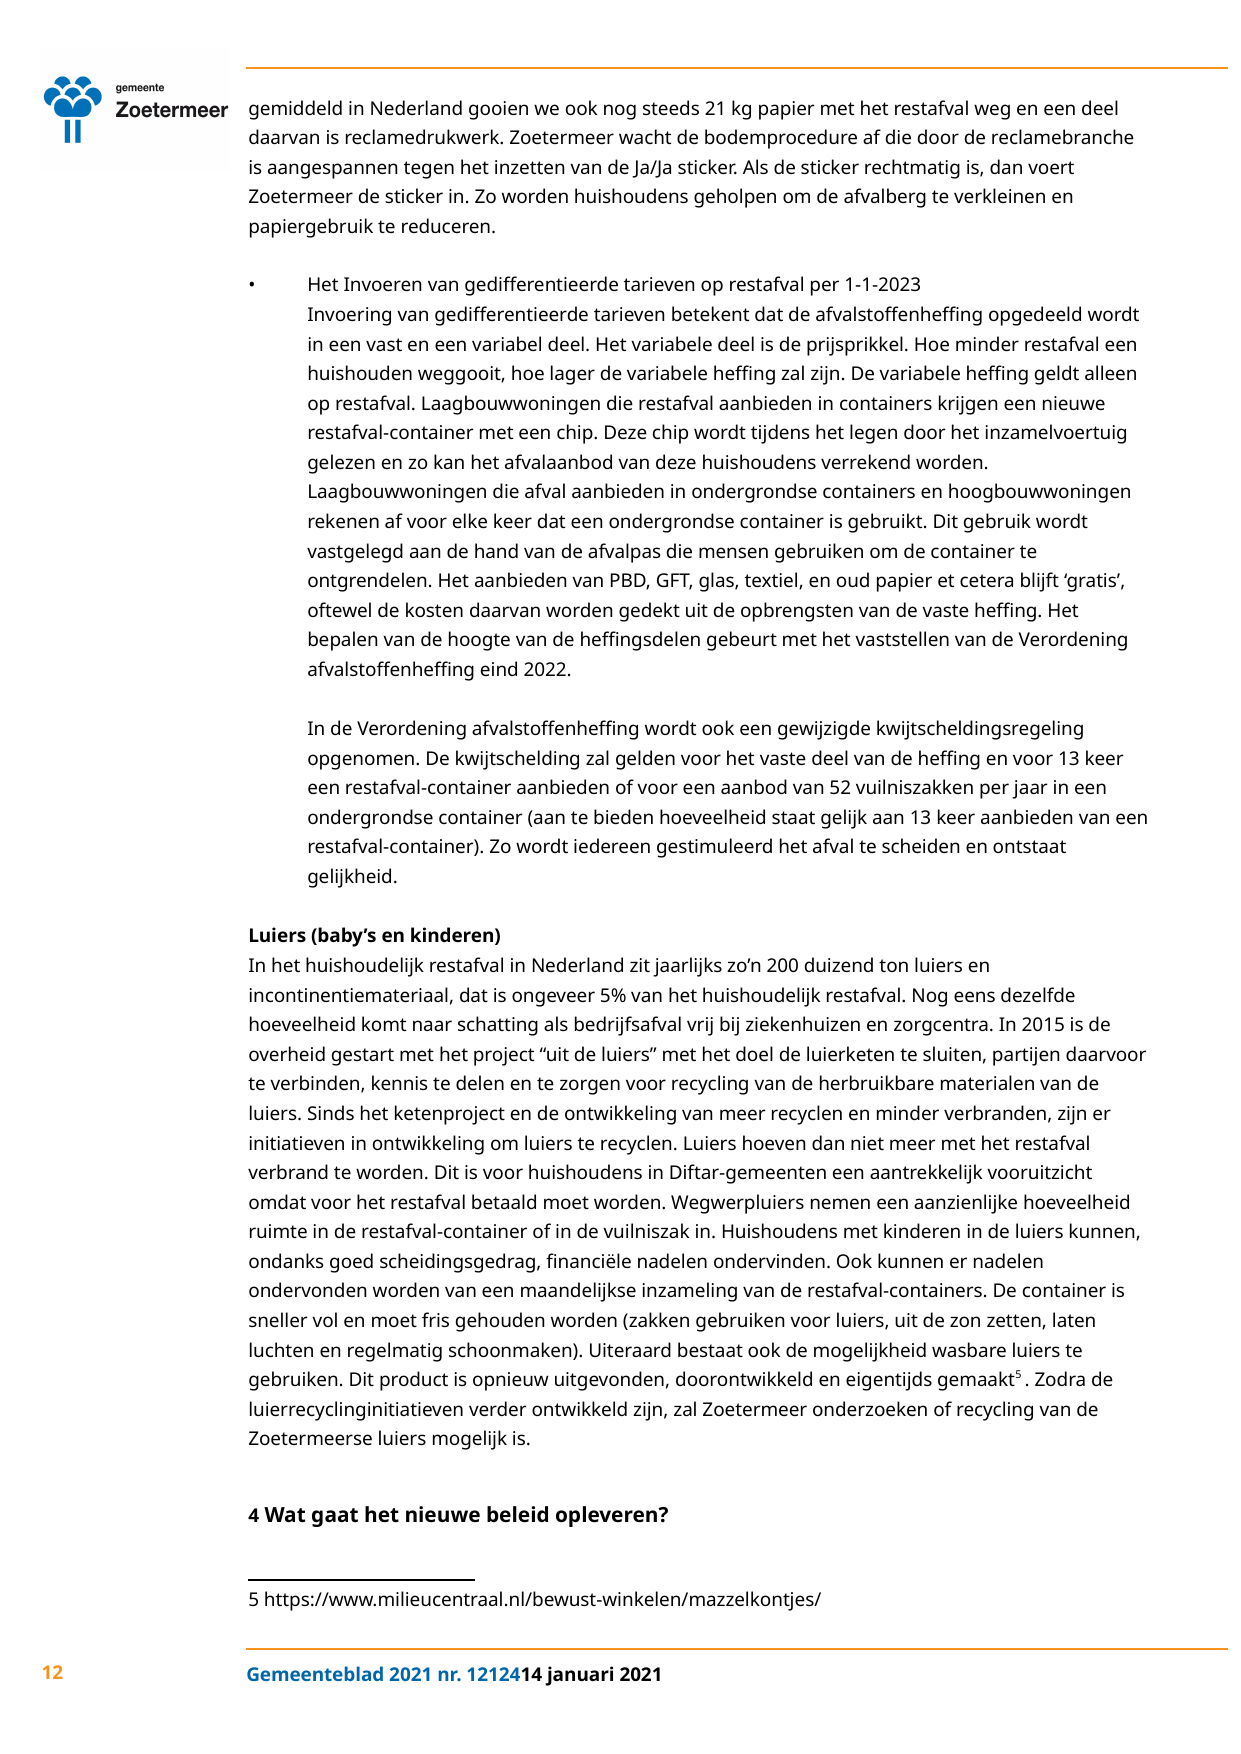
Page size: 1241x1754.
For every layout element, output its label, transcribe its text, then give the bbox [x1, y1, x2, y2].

list In de Verordening afvalstoffenheffing wordt ook een gewijzigde kwijtscheldingsregeling opgenomen. De kwijtschelding zal gelden voor het vaste deel van de heffing en voor 13 keer een restafval-container aanbieden of voor een aanbod van 52 vuilniszakken per jaar in een ondergrondse container (aan te bieden hoeveelheid staat gelijk aan 13 keer aanbieden van een restafval-container). Zo wordt iedereen gestimuleerd het afval te scheiden en ontstaat gelijkheid. [248, 715, 1152, 889]
table_header Luiers (baby’s en kinderen) In het huishoudelijk restafval in Nederland zit jaarlijks zo’n 200 duizend ton luiers en incontinentiemateriaal, dat is ongeveer 5% van het huishoudelijk restafval. Nog eens dezelfde hoeveelheid komt naar schatting als bedrijfsafval vrij bij ziekenhuizen en zorgcentra. In 2015 is de overheid gestart met het project “uit de luiers” met het doel de luierketen te sluiten, partijen daarvoor te verbinden, kennis te delen en te zorgen voor recycling van de herbruikbare materialen van de luiers. Sinds het ketenproject en de ontwikkeling van meer recyclen en minder verbranden, zijn er initiatieven in ontwikkeling om luiers te recyclen. Luiers hoeven dan niet meer met het restafval verbrand te worden. Dit is voor huishoudens in Diftar-gemeenten een aantrekkelijk vooruitzicht omdat voor het restafval betaald moet worden. Wegwerpluiers nemen een aanzienlijke hoeveelheid ruimte in de restafval-container of in de vuilniszak in. Huishoudens met kinderen in de luiers kunnen, ondanks goed scheidingsgedrag, financiële nadelen ondervinden. Ook kunnen er nadelen ondervonden worden van een maandelijkse inzameling van de restafval-containers. De container is sneller vol en moet fris gehouden worden (zakken gebruiken voor luiers, uit de zon zetten, laten luchten en regelmatig schoonmaken). Uiteraard bestaat ook de mogelijkheid wasbare luiers te gebruiken. Dit product is opnieuw uitgevonden, doorontwikkeld en eigentijds gemaakt. Zodra de luierrecyclinginitiatieven verder ontwikkeld zijn, zal Zoetermeer onderzoeken of recycling van de Zoetermeerse luiers mogelijk is. [248, 923, 1152, 1451]
picture [41, 47, 231, 172]
list Invoering van gedifferentieerde tarieven betekent dat de afvalstoffenheffing opgedeeld wordt in een vast en een variabel deel. Het variabele deel is de prijsprikkel. Hoe minder restafval een huishouden weggooit, hoe lager de variabele heffing zal zijn. De variabele heffing geldt alleen op restafval. Laagbouwwoningen die restafval aanbieden in containers krijgen een nieuwe restafval-container met een chip. Deze chip wordt tijdens het legen door het inzamelvoertuig gelezen en zo kan het afvalaanbod van deze huishoudens verrekend worden. Laagbouwwoningen die afval aanbieden in ondergrondse containers en hoogbouwwoningen rekenen af voor elke keer dat een ondergrondse container is gebruikt. Dit gebruik wordt vastgelegd aan de hand van de afvalpas die mensen gebruiken om de container te ontgrendelen. Het aanbieden van PBD, GFT, glas, textiel, en oud papier et cetera blijft ‘gratis’, oftewel de kosten daarvan worden gedekt uit de opbrengsten van de vaste heffing. Het bepalen van de hoogte van de heffingsdelen gebeurt met het vaststellen van de Verordening afvalstoffenheffing eind 2022. [248, 301, 1152, 682]
text 4 Wat gaat het nieuwe beleid opleveren? [248, 1500, 1152, 1528]
table_header gemiddeld in Nederland gooien we ook nog steeds 21 kg papier met het restafval weg en een deel daarvan is reclamedrukwerk. Zoetermeer wacht de bodemprocedure af die door de reclamebranche is aangespannen tegen het inzetten van de Ja/Ja sticker. Als de sticker rechtmatig is, dan voert Zoetermeer de sticker in. Zo worden huishoudens geholpen om de afvalberg te verkleinen en papiergebruik te reduceren. [248, 95, 1152, 239]
list Het Invoeren van gedifferentieerde tarieven op restafval per 1-1-2023 [248, 272, 1152, 297]
